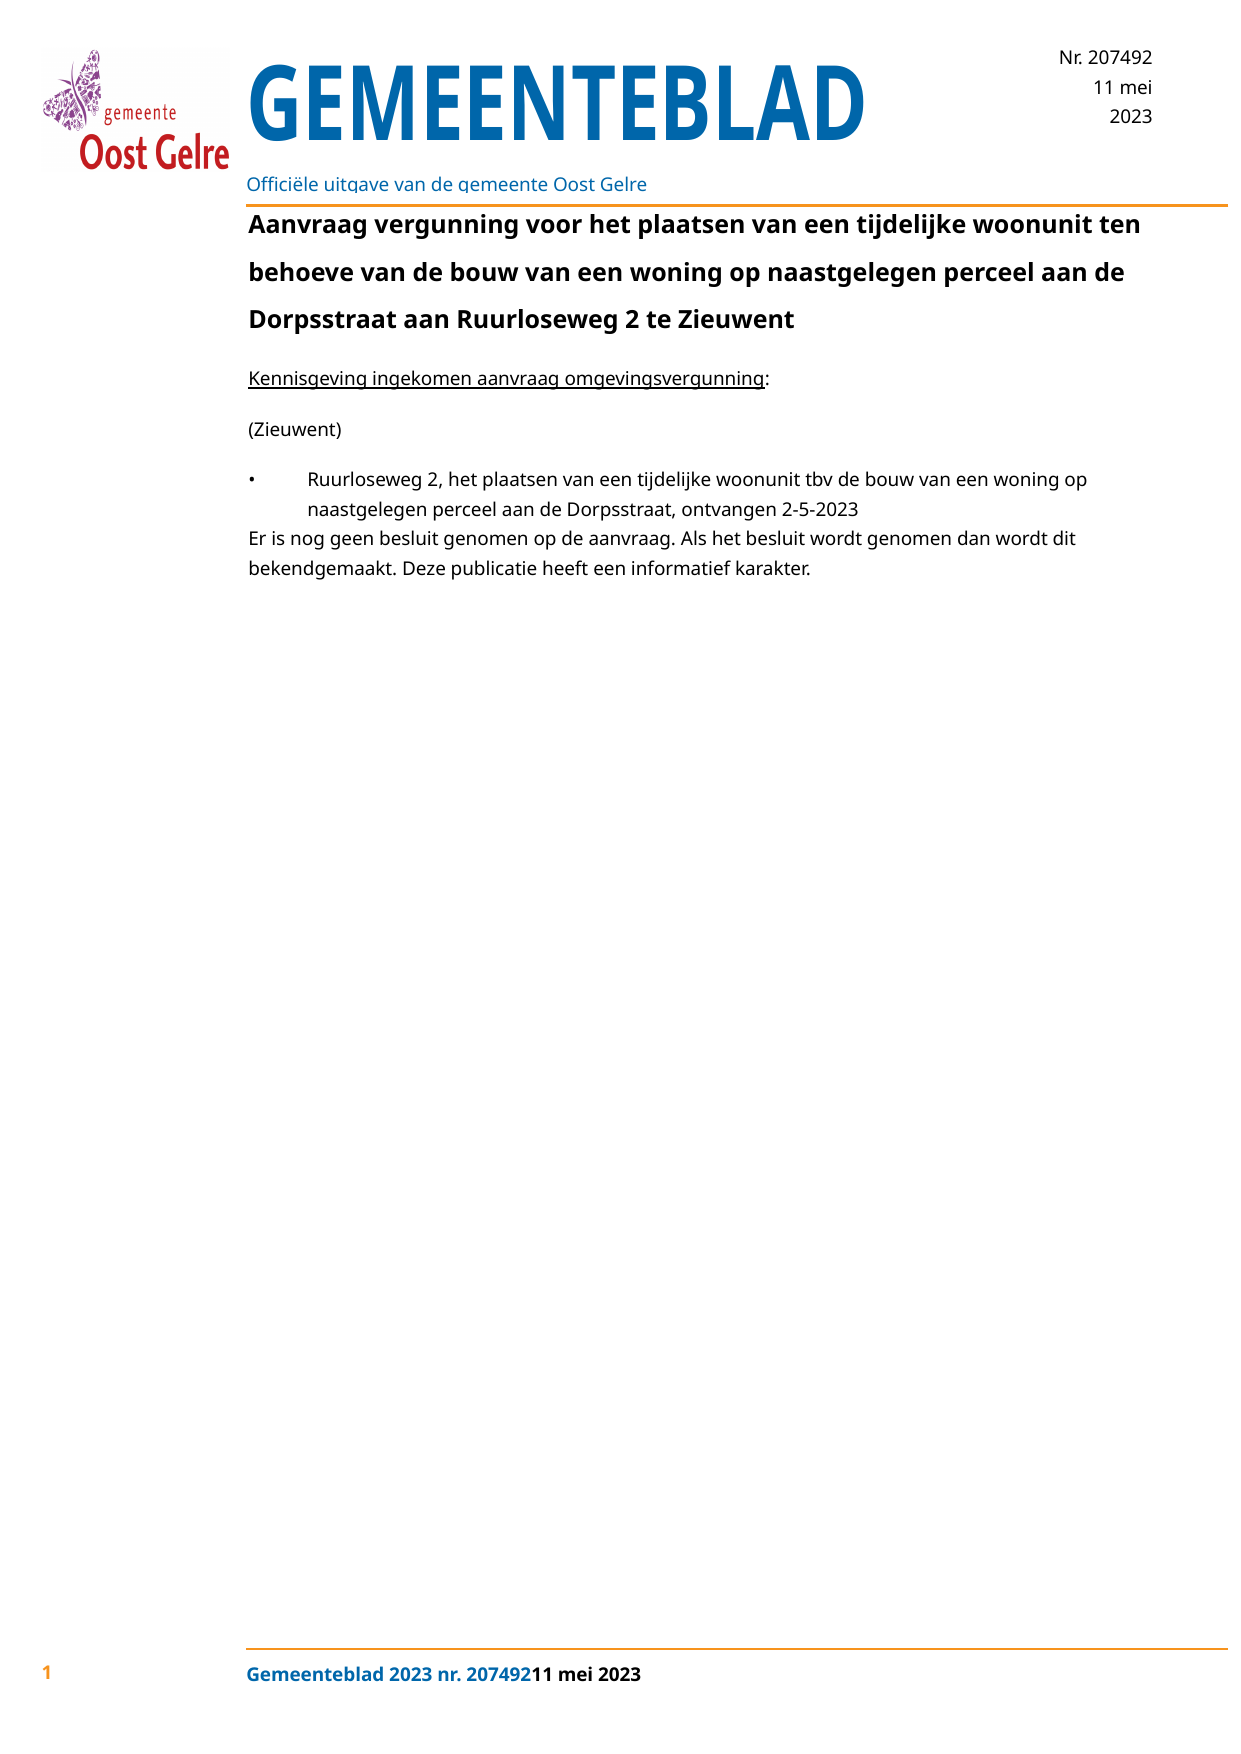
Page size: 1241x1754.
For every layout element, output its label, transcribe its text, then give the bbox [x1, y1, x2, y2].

text Aanvraag vergunning voor het plaatsen van een tijdelijke woonunit ten behoeve van de bouw van een woning op naastgelegen perceel aan de Dorpsstraat aan Ruurloseweg 2 te Zieuwent [248, 207, 1152, 336]
text (Zieuwent) [248, 416, 1152, 442]
text Er is nog geen besluit genomen op de aanvraag. Als het besluit wordt genomen dan wordt dit bekendgemaakt. Deze publicatie heeft een informatief karakter. [248, 526, 1152, 581]
text Kennisgeving ingekomen aanvraag omgevingsvergunning: [248, 366, 1152, 391]
list Ruurloseweg 2, het plaatsen van een tijdelijke woonunit tbv de bouw van een woning op naastgelegen perceel aan de Dorpsstraat, ontvangen 2-5-2023 [248, 466, 1152, 522]
picture [41, 47, 231, 172]
